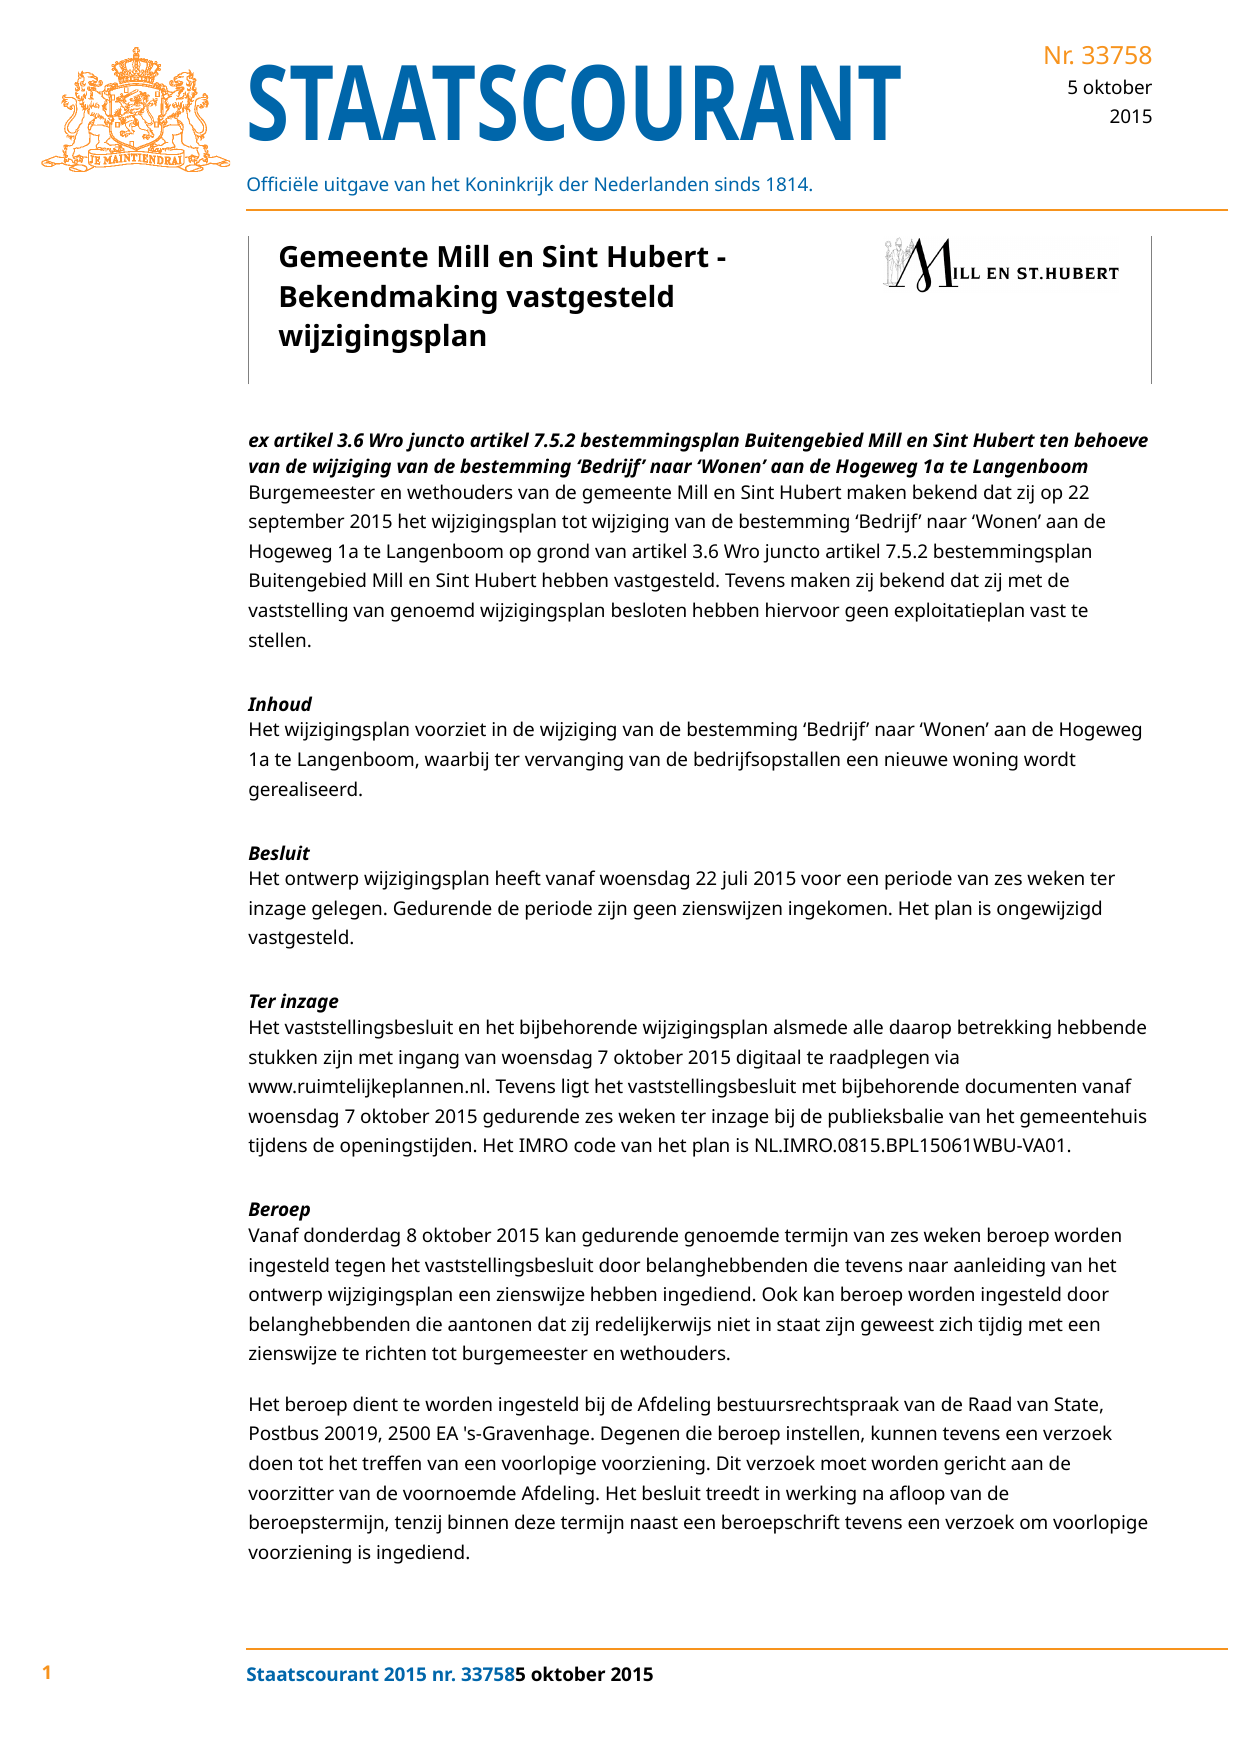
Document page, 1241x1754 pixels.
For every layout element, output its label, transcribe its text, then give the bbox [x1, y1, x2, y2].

text Het beroep dient te worden ingesteld bij de Afdeling bestuursrechtspraak van de Raad van State, Postbus 20019, 2500 EA 's-Gravenhage. Degenen die beroep instellen, kunnen tevens een verzoek doen tot het treffen van een voorlopige voorziening. Dit verzoek moet worden gericht aan de voorzitter van de voornoemde Afdeling. Het besluit treedt in werking na afloop van de beroepstermijn, tenzij binnen deze termijn naast een beroepschrift tevens een verzoek om voorlopige voorziening is ingediend. [248, 1391, 1152, 1565]
text Het vaststellingsbesluit en het bijbehorende wijzigingsplan alsmede alle daarop betrekking hebbende stukken zijn met ingang van woensdag 7 oktober 2015 digitaal te raadplegen via www.ruimtelijkeplannen.nl. Tevens ligt het vaststellingsbesluit met bijbehorende documenten vanaf woensdag 7 oktober 2015 gedurende zes weken ter inzage bij de publieksbalie van het gemeentehuis tijdens de openingstijden. Het IMRO code van het plan is NL.IMRO.0815.BPL15061WBU-VA01. [248, 1014, 1152, 1158]
text Vanaf donderdag 8 oktober 2015 kan gedurende genoemde termijn van zes weken beroep worden ingesteld tegen het vaststellingsbesluit door belanghebbenden die tevens naar aanleiding van het ontwerp wijzigingsplan een zienswijze hebben ingediend. Ook kan beroep worden ingesteld door belanghebbenden die aantonen dat zij redelijkerwijs niet in staat zijn geweest zich tijdig met een zienswijze te richten tot burgemeester en wethouders. [248, 1222, 1152, 1366]
text Het wijzigingsplan voorziet in de wijziging van de bestemming ‘Bedrijf’ naar ‘Wonen’ aan de Hogeweg 1a te Langenboom, waarbij ter vervanging van de bedrijfsopstallen een nieuwe woning wordt gerealiseerd. [248, 717, 1152, 801]
table_header [850, 293, 1151, 384]
table_header [1119, 236, 1151, 292]
text Ter inzage [248, 988, 1152, 1014]
text Beroep [248, 1197, 1152, 1222]
picture [41, 47, 231, 172]
picture [882, 236, 1119, 293]
table_header [850, 236, 882, 292]
text Besluit [248, 840, 1152, 865]
table_header Gemeente Mill en Sint Hubert - Bekendmaking vastgesteld wijzigingsplan [249, 236, 850, 384]
text ex artikel 3.6 Wro juncto artikel 7.5.2 bestemmingsplan Buitengebied Mill en Sint Hubert ten behoeve van de wijziging van de bestemming ‘Bedrijf’ naar ‘Wonen’ aan de Hogeweg 1a te Langenboom [248, 427, 1152, 479]
text Het ontwerp wijzigingsplan heeft vanaf woensdag 22 juli 2015 voor een periode van zes weken ter inzage gelegen. Gedurende de periode zijn geen zienswijzen ingekomen. Het plan is ongewijzigd vastgesteld. [248, 865, 1152, 950]
text Inhoud [248, 691, 1152, 717]
text Burgemeester en wethouders van de gemeente Mill en Sint Hubert maken bekend dat zij op 22 september 2015 het wijzigingsplan tot wijziging van de bestemming ‘Bedrijf’ naar ‘Wonen’ aan de Hogeweg 1a te Langenboom op grond van artikel 3.6 Wro juncto artikel 7.5.2 bestemmingsplan Buitengebied Mill en Sint Hubert hebben vastgesteld. Tevens maken zij bekend dat zij met de vaststelling van genoemd wijzigingsplan besloten hebben hiervoor geen exploitatieplan vast te stellen. [248, 479, 1152, 653]
